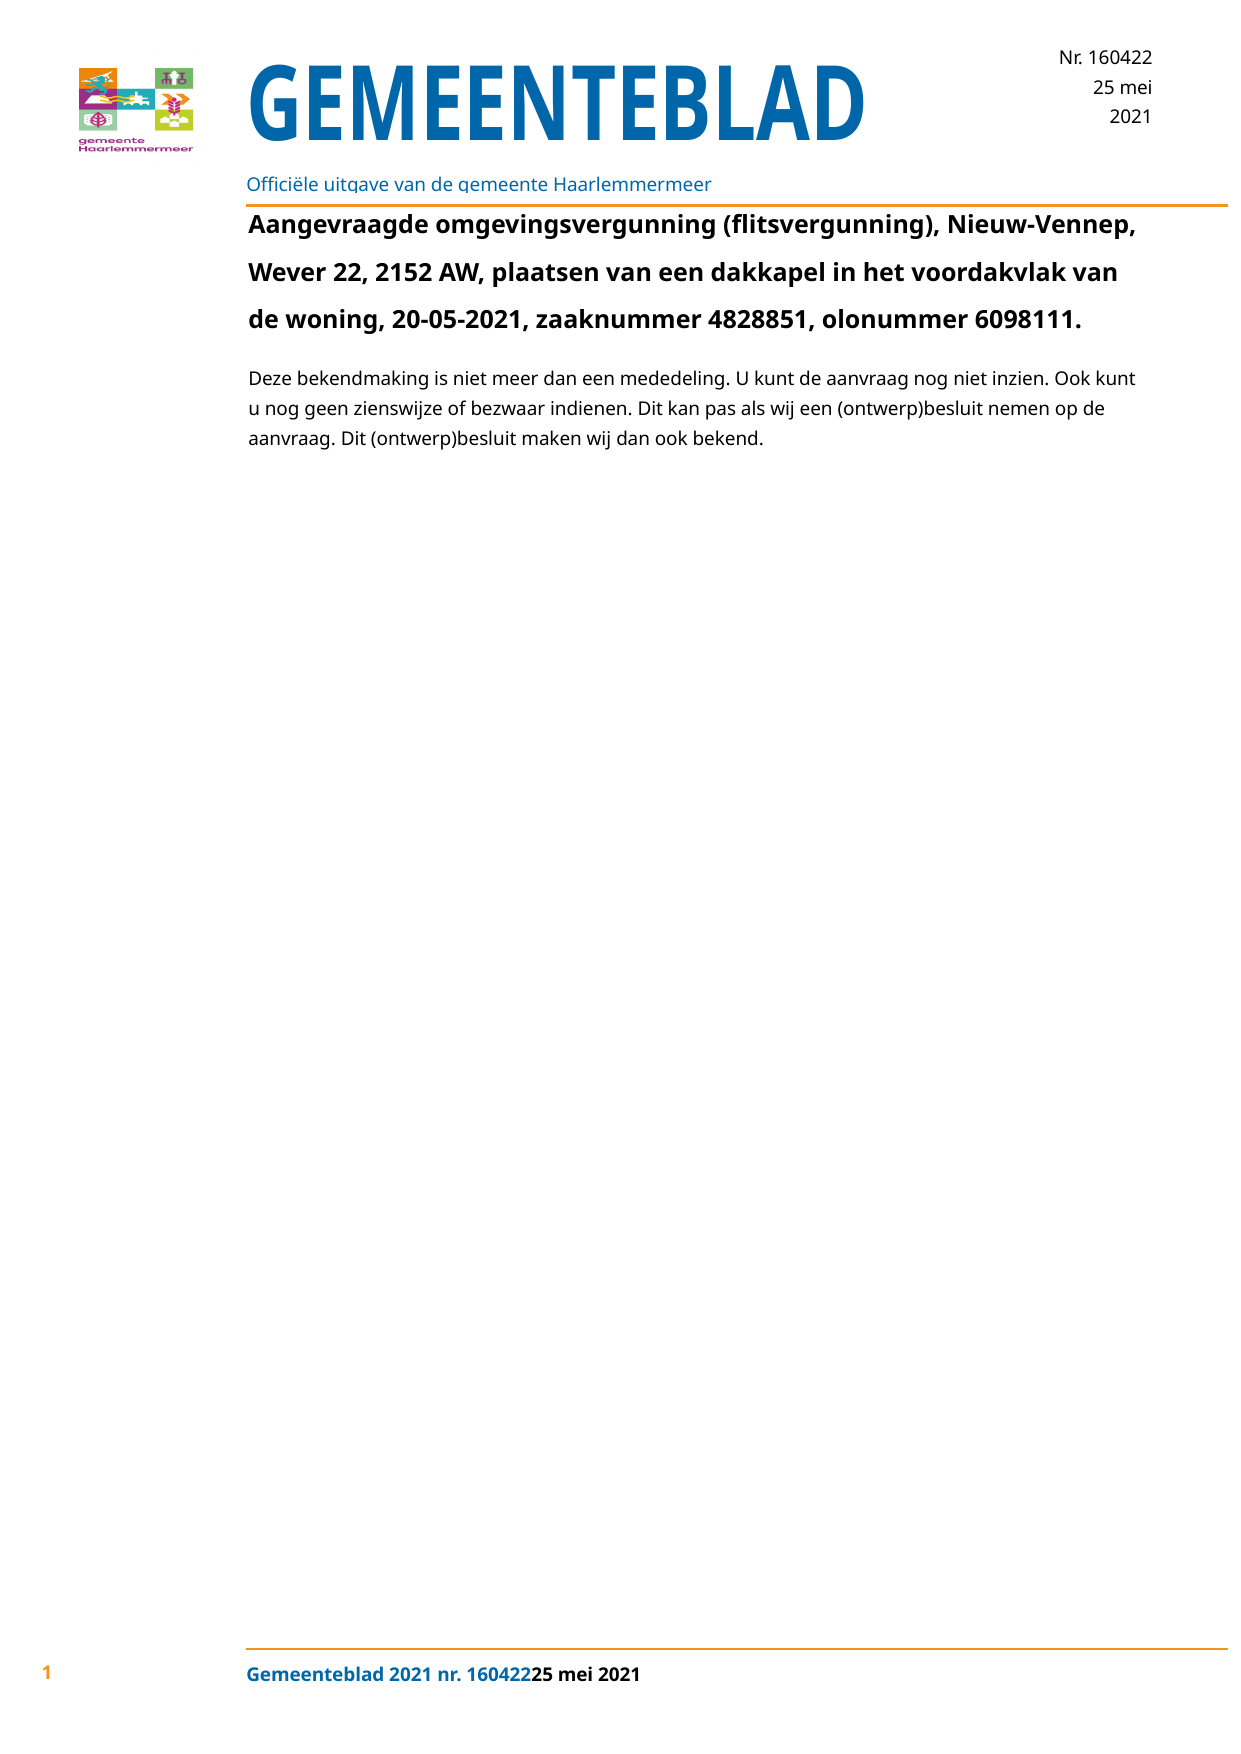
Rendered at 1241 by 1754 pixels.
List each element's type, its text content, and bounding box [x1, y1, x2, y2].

text Deze bekendmaking is niet meer dan een mededeling. U kunt de aanvraag nog niet inzien. Ook kunt u nog geen zienswijze of bezwaar indienen. Dit kan pas als wij een (ontwerp)besluit nemen op de aanvraag. Dit (ontwerp)besluit maken wij dan ook bekend. [248, 366, 1152, 450]
text Aangevraagde omgevingsvergunning (flitsvergunning), Nieuw-Vennep, Wever 22, 2152 AW, plaatsen van een dakkapel in het voordakvlak van de woning, 20-05-2021, zaaknummer 4828851, olonummer 6098111. [248, 207, 1152, 336]
picture [41, 47, 231, 172]
